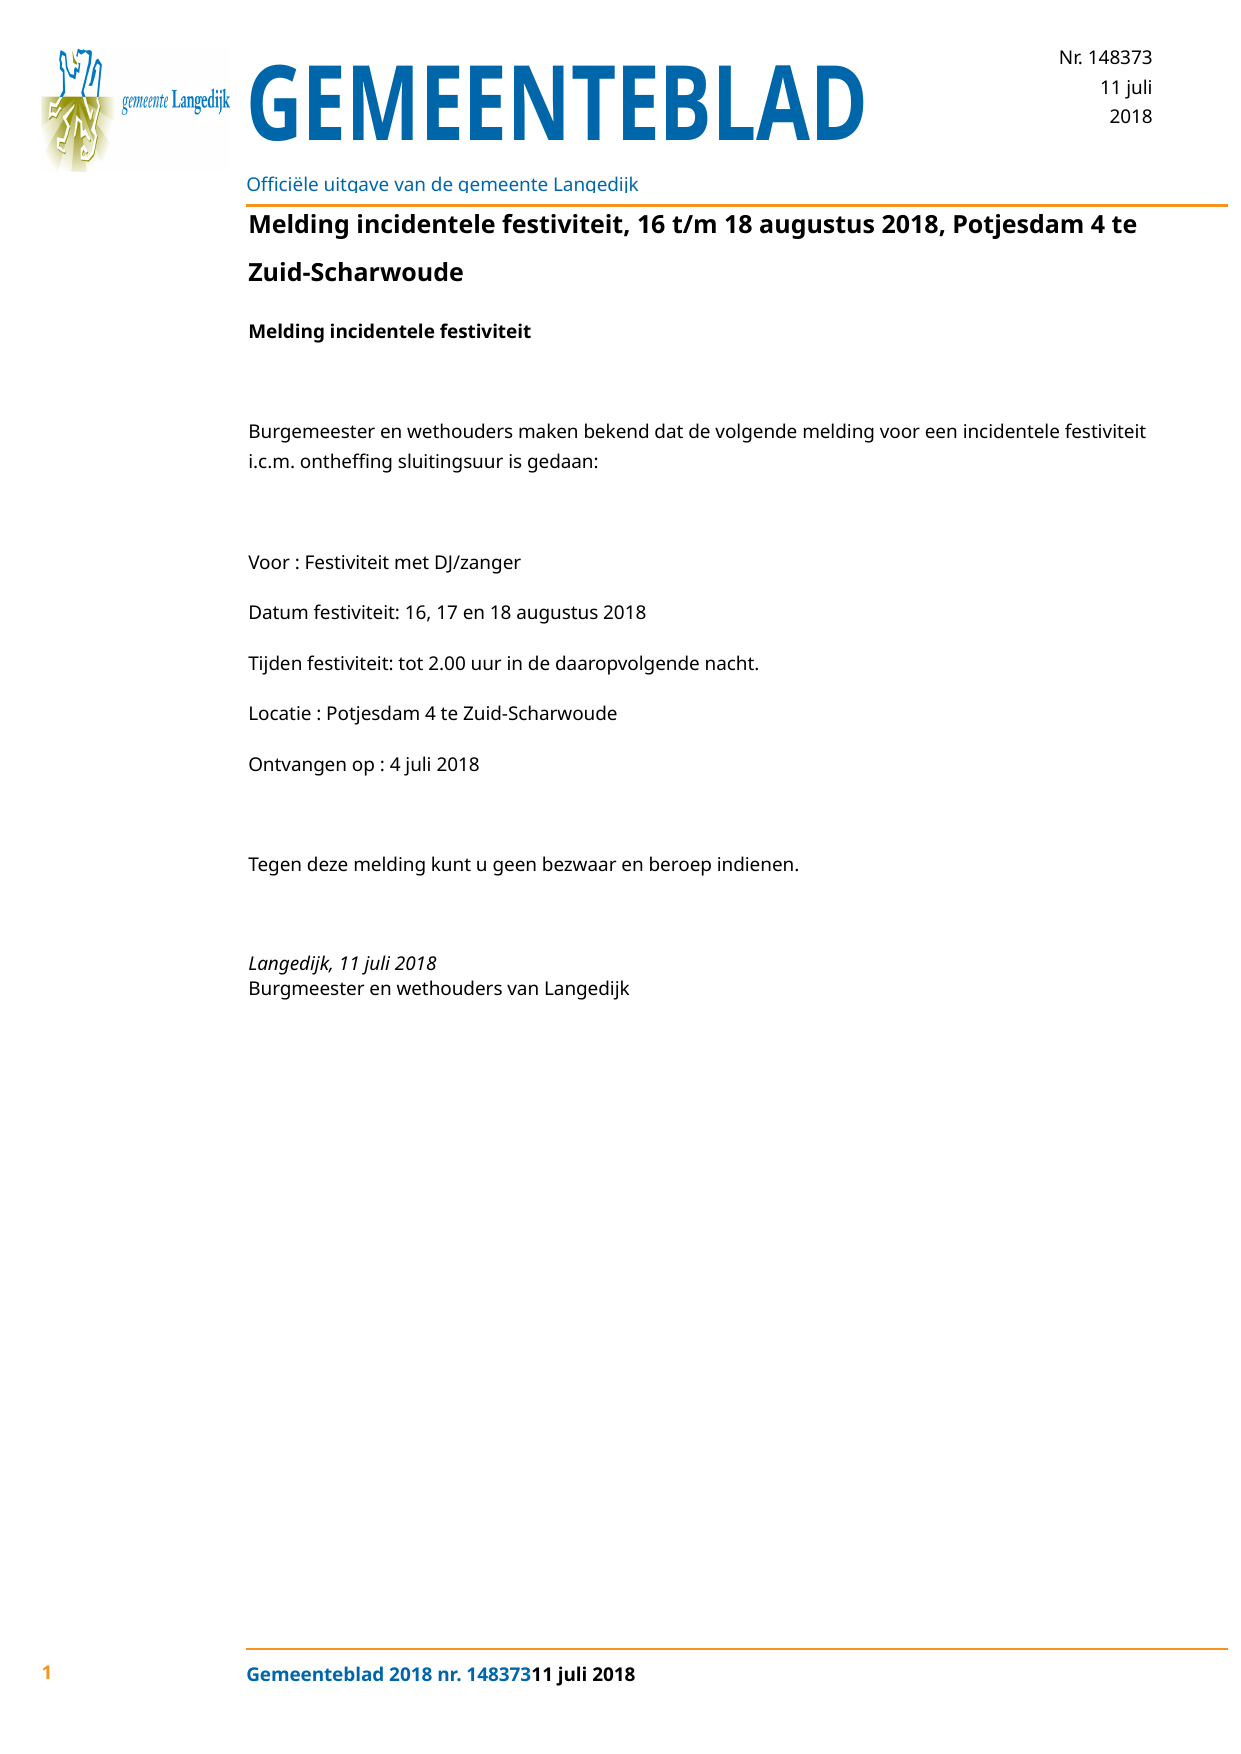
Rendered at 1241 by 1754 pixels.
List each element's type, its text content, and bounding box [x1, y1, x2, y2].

text Langedijk, 11 juli 2018 [248, 950, 1152, 976]
text Ontvangen op : 4 juli 2018 [248, 751, 1152, 777]
text Melding incidentele festiviteit, 16 t/m 18 augustus 2018, Potjesdam 4 te Zuid-Scharwoude [248, 207, 1152, 288]
text Locatie : Potjesdam 4 te Zuid-Scharwoude [248, 700, 1152, 726]
text Tijden festiviteit: tot 2.00 uur in de daaropvolgende nacht. [248, 650, 1152, 676]
text Burgmeester en wethouders van Langedijk [248, 976, 1152, 1001]
text Tegen deze melding kunt u geen bezwaar en beroep indienen. [248, 852, 1152, 877]
picture [41, 47, 231, 172]
text Melding incidentele festiviteit [248, 318, 1152, 344]
text Voor : Festiviteit met DJ/zanger [248, 549, 1152, 575]
text Datum festiviteit: 16, 17 en 18 augustus 2018 [248, 599, 1152, 625]
text Burgemeester en wethouders maken bekend dat de volgende melding voor een incidentele festiviteit i.c.m. ontheffing sluitingsuur is gedaan: [248, 419, 1152, 474]
